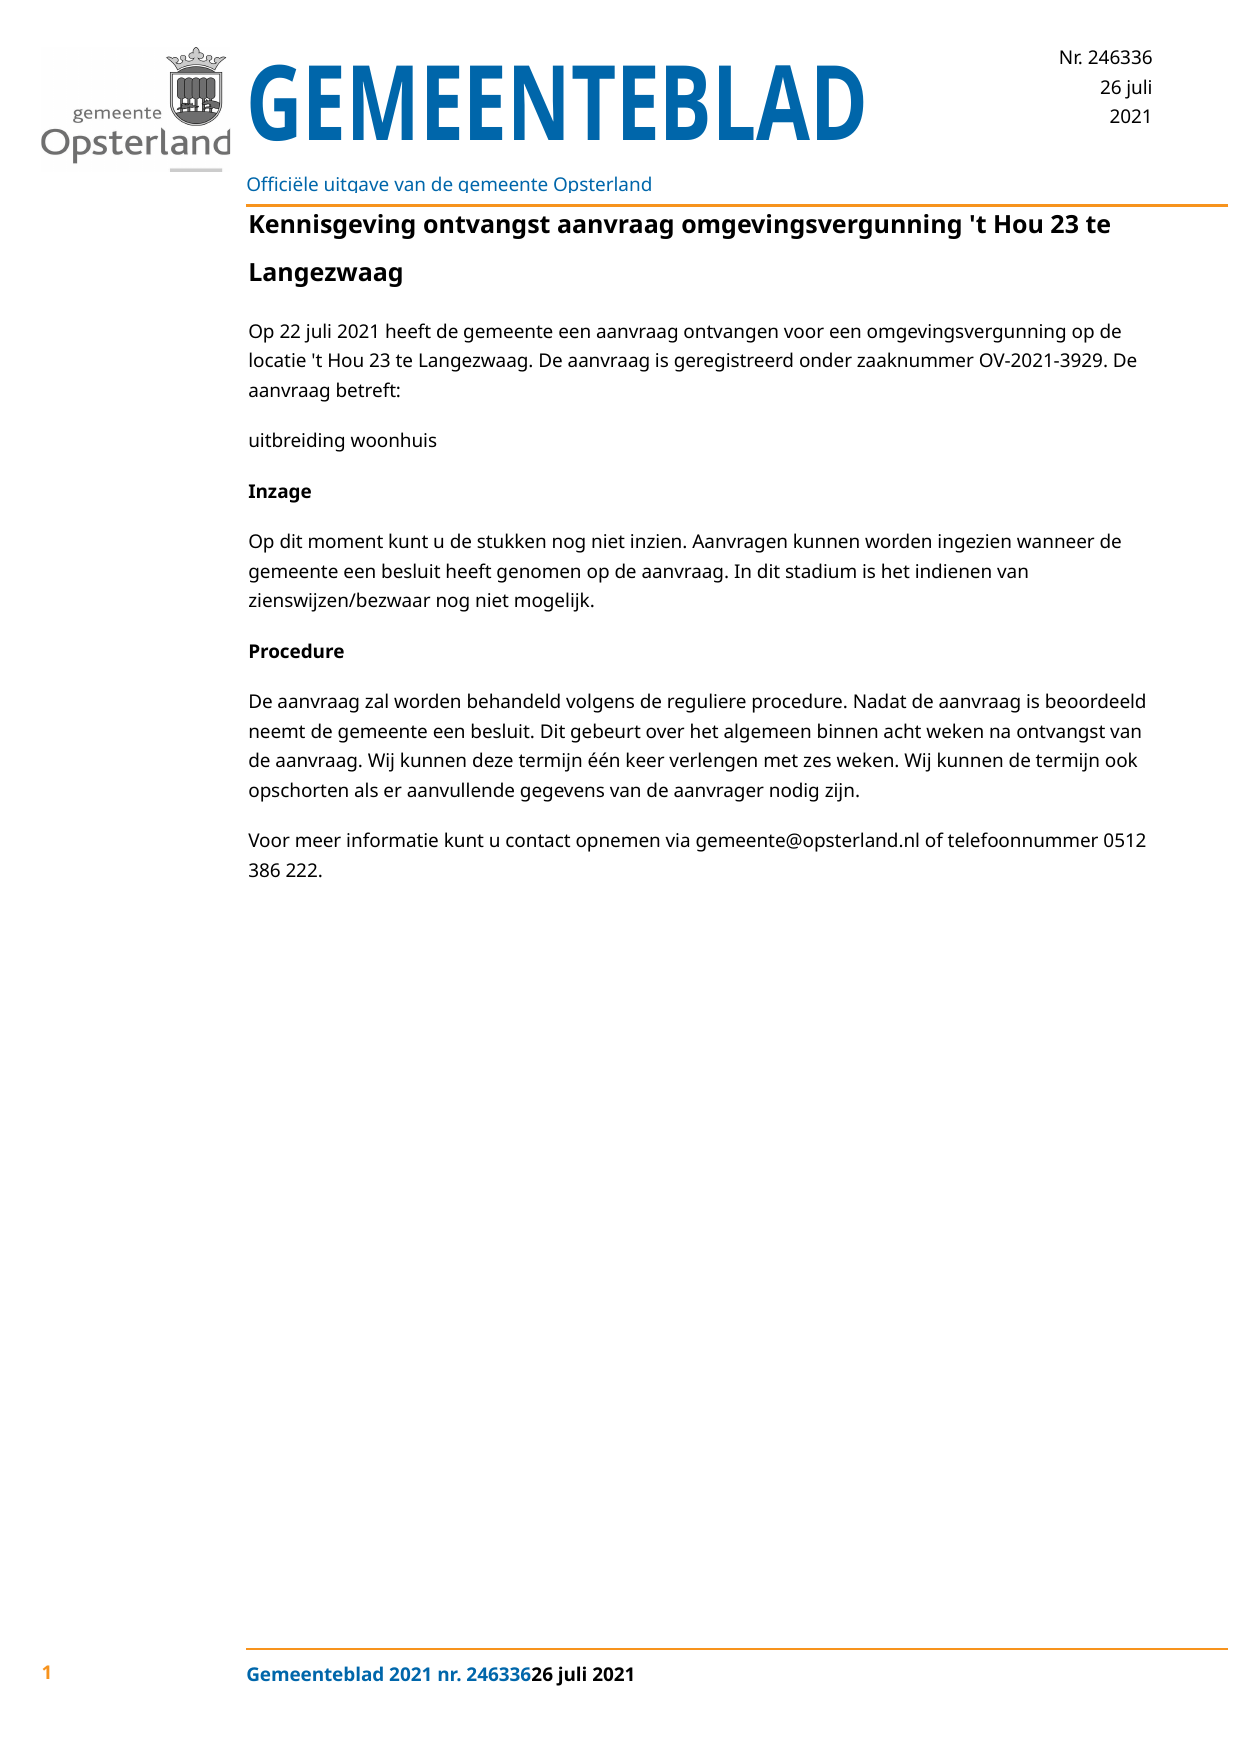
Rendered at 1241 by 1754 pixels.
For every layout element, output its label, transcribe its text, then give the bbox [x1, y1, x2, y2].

text De aanvraag zal worden behandeld volgens de reguliere procedure. Nadat de aanvraag is beoordeeld neemt de gemeente een besluit. Dit gebeurt over het algemeen binnen acht weken na ontvangst van de aanvraag. Wij kunnen deze termijn één keer verlengen met zes weken. Wij kunnen de termijn ook opschorten als er aanvullende gegevens van de aanvrager nodig zijn. [248, 688, 1152, 803]
text uitbreiding woonhuis [248, 427, 1152, 453]
text Op 22 juli 2021 heeft de gemeente een aanvraag ontvangen voor een omgevingsvergunning op de locatie 't Hou 23 te Langezwaag. De aanvraag is geregistreerd onder zaaknummer OV-2021-3929. De aanvraag betreft: [248, 318, 1152, 403]
text Op dit moment kunt u de stukken nog niet inzien. Aanvragen kunnen worden ingezien wanneer de gemeente een besluit heeft genomen op de aanvraag. In dit stadium is het indienen van zienswijzen/bezwaar nog niet mogelijk. [248, 528, 1152, 613]
text Voor meer informatie kunt u contact opnemen via gemeente@opsterland.nl of telefoonnummer 0512 386 222. [248, 827, 1152, 883]
text Procedure [248, 638, 1152, 664]
text Inzage [248, 478, 1152, 504]
text Kennisgeving ontvangst aanvraag omgevingsvergunning 't Hou 23 te Langezwaag [248, 207, 1152, 288]
picture [41, 47, 231, 172]
